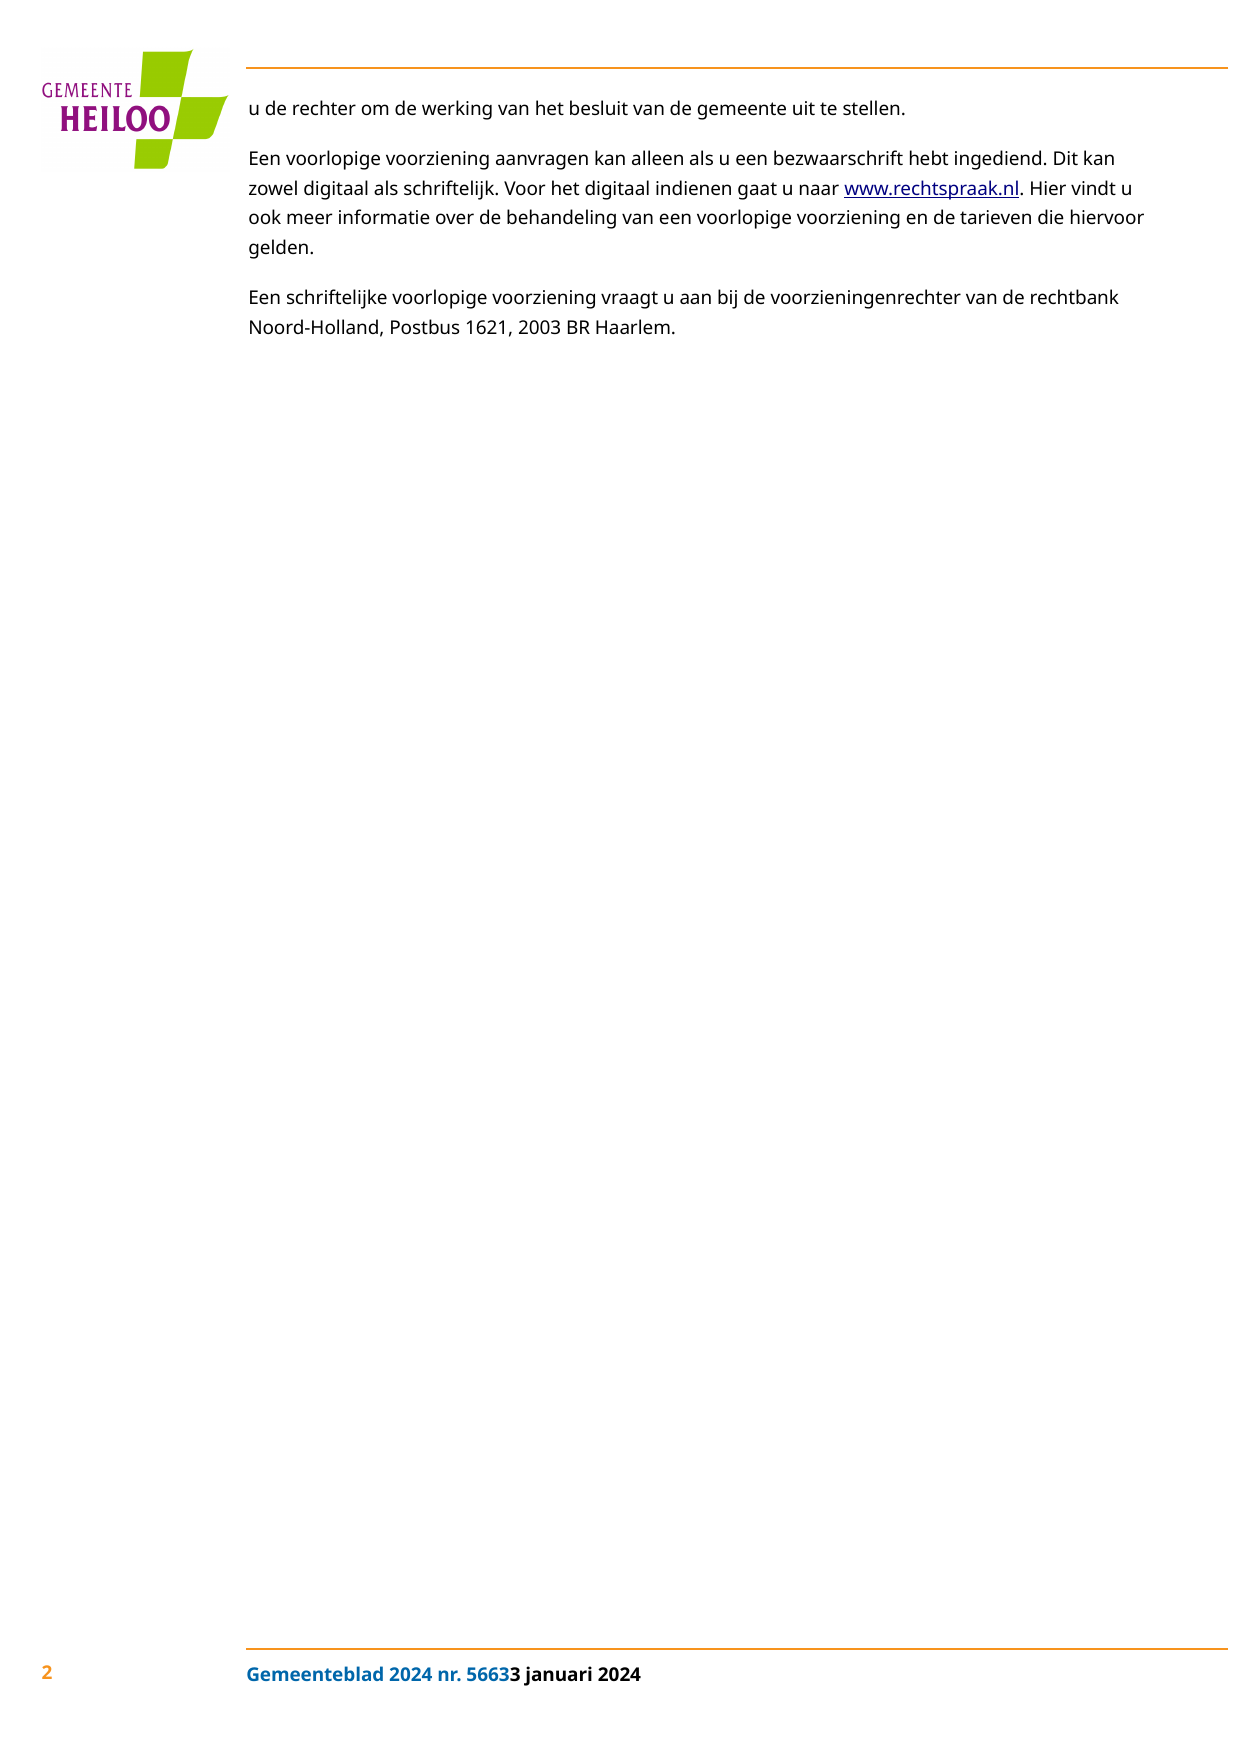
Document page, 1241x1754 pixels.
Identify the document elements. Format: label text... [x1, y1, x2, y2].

picture [41, 47, 231, 172]
text Een schriftelijke voorlopige voorziening vraagt u aan bij de voorzieningenrechter van de rechtbank Noord-Holland, Postbus 1621, 2003 BR Haarlem. [248, 284, 1152, 340]
text Een voorlopige voorziening aanvragen kan alleen als u een bezwaarschrift hebt ingediend. Dit kan zowel digitaal als schriftelijk. Voor het digitaal indienen gaat u naar www.rechtspraak.nl. Hier vindt u ook meer informatie over de behandeling van een voorlopige voorziening en de tarieven die hiervoor gelden. [248, 145, 1152, 260]
text u de rechter om de werking van het besluit van de gemeente uit te stellen. [248, 95, 1152, 121]
